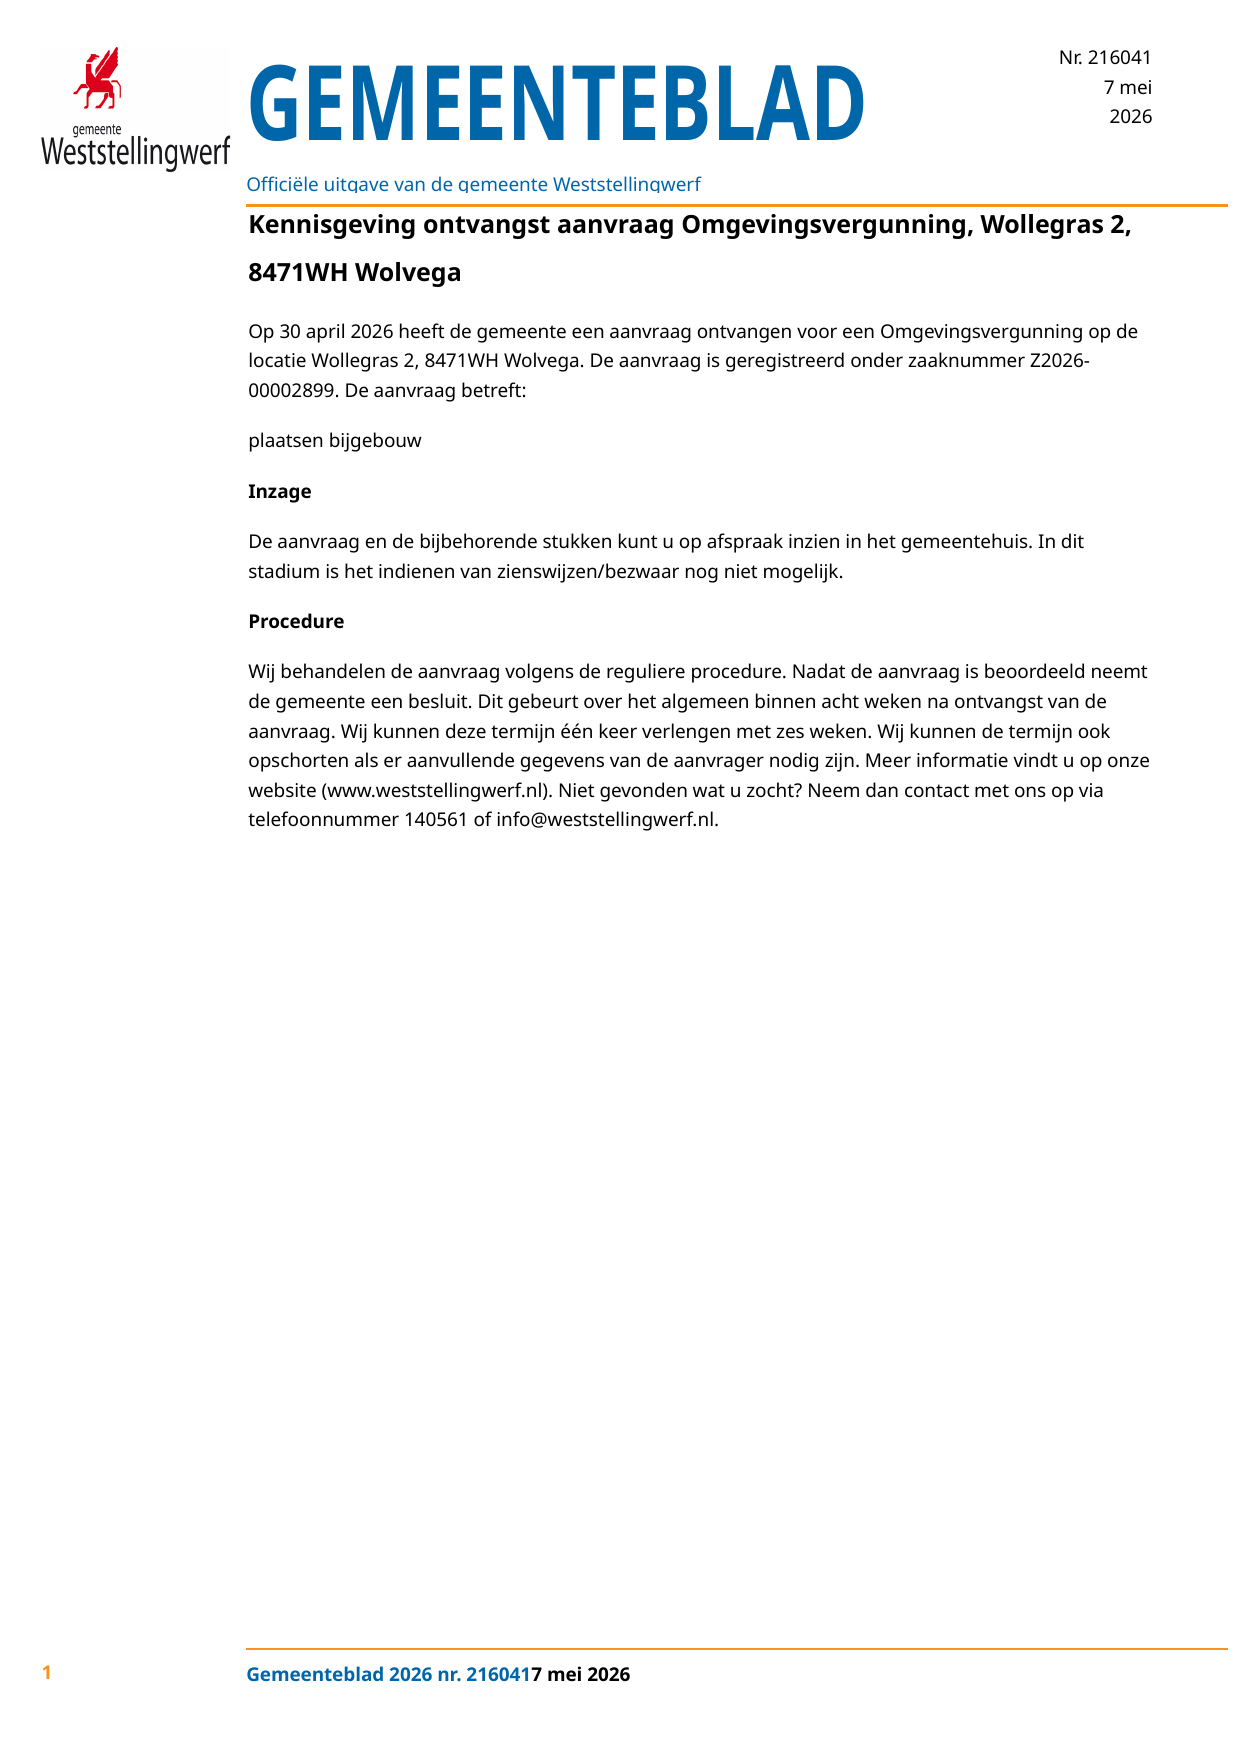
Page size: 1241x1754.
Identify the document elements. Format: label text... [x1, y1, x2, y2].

text Op 30 april 2026 heeft de gemeente een aanvraag ontvangen voor een Omgevingsvergunning op de locatie Wollegras 2, 8471WH Wolvega. De aanvraag is geregistreerd onder zaaknummer Z2026-00002899. De aanvraag betreft: [248, 318, 1152, 403]
text Inzage [248, 478, 1152, 504]
text Procedure [248, 608, 1152, 634]
text Kennisgeving ontvangst aanvraag Omgevingsvergunning, Wollegras 2, 8471WH Wolvega [248, 207, 1152, 288]
picture [41, 47, 231, 172]
text De aanvraag en de bijbehorende stukken kunt u op afspraak inzien in het gemeentehuis. In dit stadium is het indienen van zienswijzen/bezwaar nog niet mogelijk. [248, 528, 1152, 584]
text Wij behandelen de aanvraag volgens de reguliere procedure. Nadat de aanvraag is beoordeeld neemt de gemeente een besluit. Dit gebeurt over het algemeen binnen acht weken na ontvangst van de aanvraag. Wij kunnen deze termijn één keer verlengen met zes weken. Wij kunnen de termijn ook opschorten als er aanvullende gegevens van de aanvrager nodig zijn. Meer informatie vindt u op onze website (www.weststellingwerf.nl). Niet gevonden wat u zocht? Neem dan contact met ons op via telefoonnummer 140561 of info@weststellingwerf.nl. [248, 659, 1152, 832]
text plaatsen bijgebouw [248, 427, 1152, 453]
